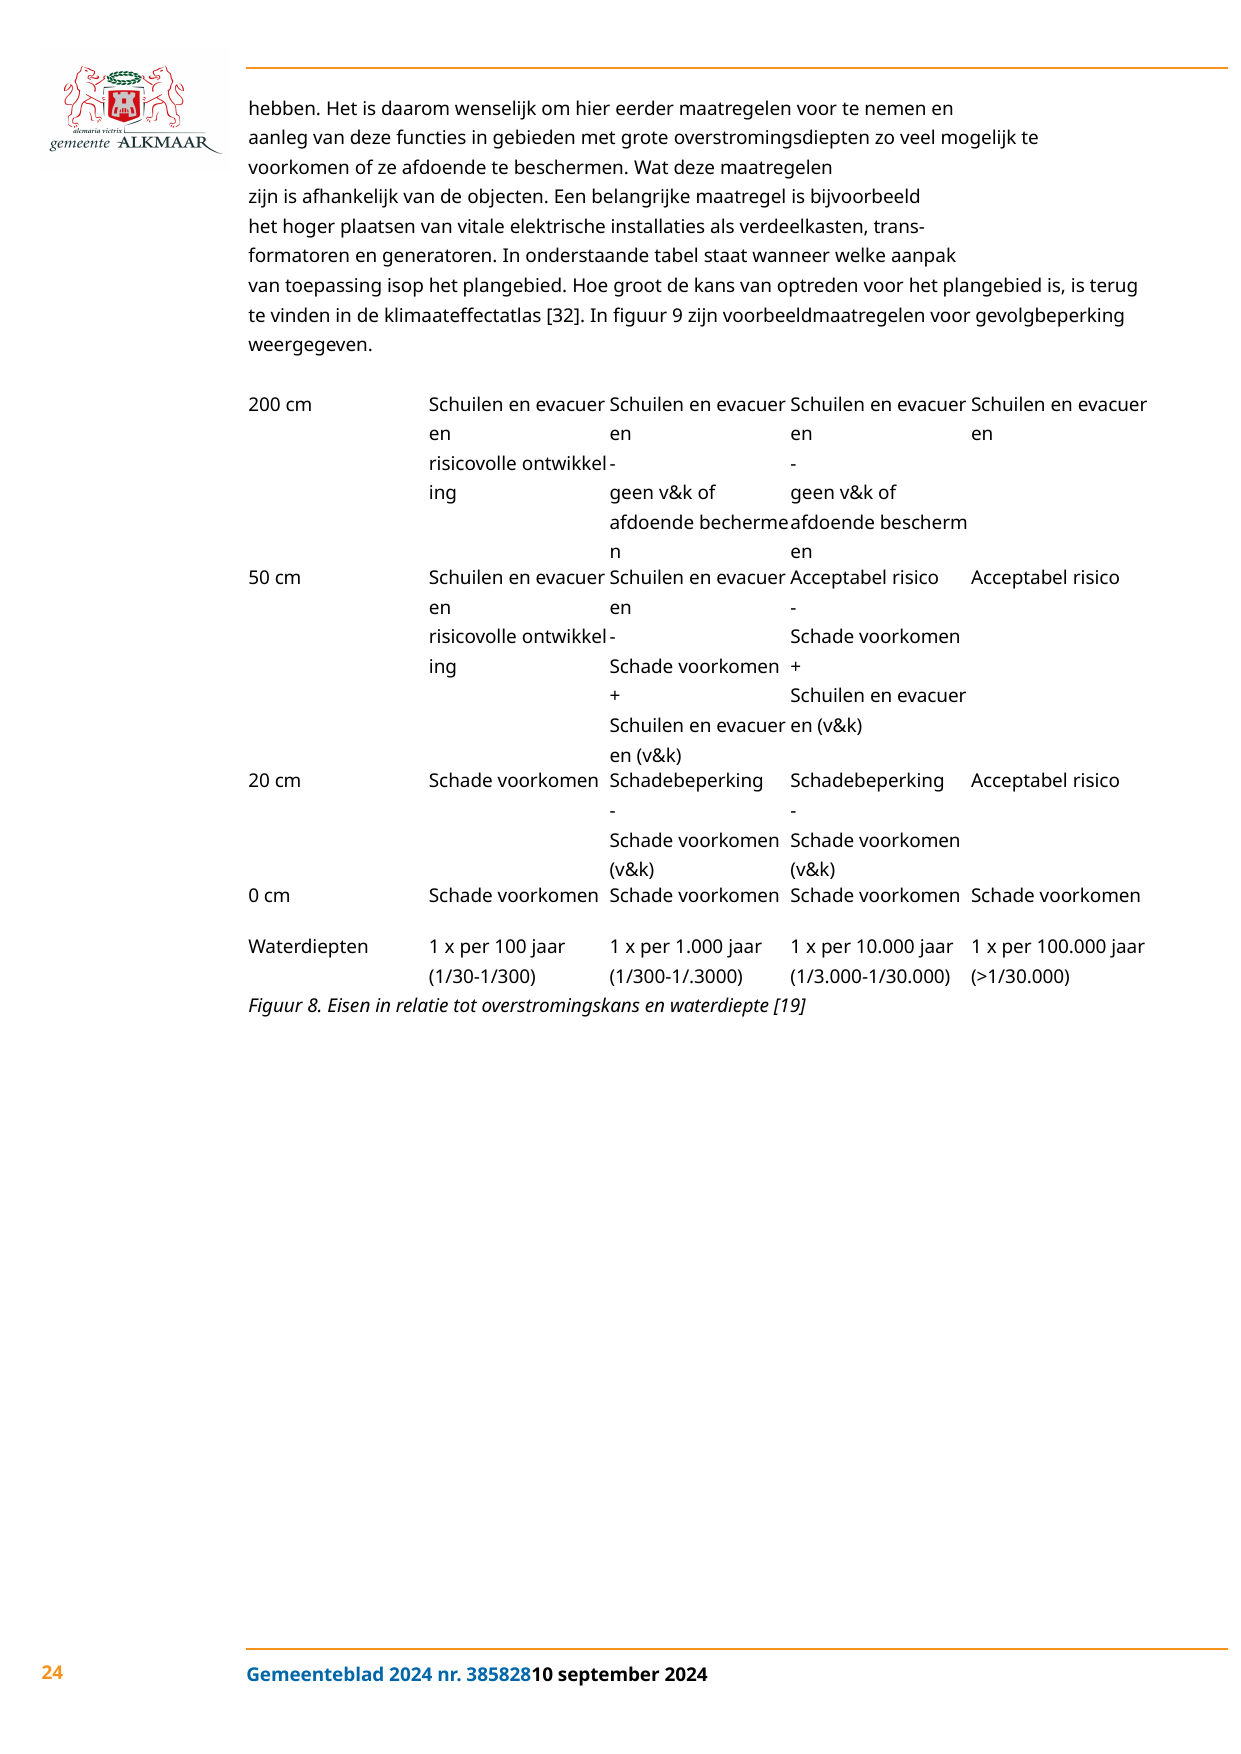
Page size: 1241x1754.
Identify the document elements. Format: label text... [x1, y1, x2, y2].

table_cell 20 cm [248, 768, 429, 882]
table_cell 0 cm [248, 882, 429, 908]
table_cell Acceptabel risico - Schade voorkomen + Schuilen en evacueren (v&k) [790, 564, 971, 768]
table_cell 1 x per 1.000 jaar (1/300-1/.3000) [609, 934, 790, 989]
table_cell [971, 908, 1152, 933]
picture [41, 47, 231, 172]
table_cell Acceptabel risico [971, 768, 1152, 882]
table_header 200 cm [248, 391, 429, 564]
table_cell [429, 908, 609, 933]
table_cell Schade voorkomen [609, 882, 790, 908]
table_cell Schadebeperking - Schade voorkomen (v&k) [790, 768, 971, 882]
table_cell 1 x per 100.000 jaar (>1/30.000) [971, 934, 1152, 989]
table_cell Schade voorkomen [429, 882, 609, 908]
table_cell [248, 908, 429, 933]
table_cell [790, 908, 971, 933]
table_cell 1 x per 10.000 jaar (1/3.000-1/30.000) [790, 934, 971, 989]
table_header Schuilen en evacueren - geen v&k of afdoende bechermen [609, 391, 790, 564]
table_header Schuilen en evacueren risicovolle ontwikkeling [429, 391, 609, 564]
table_cell Schade voorkomen [971, 882, 1152, 908]
table_cell Schuilen en evacueren risicovolle ontwikkeling [429, 564, 609, 768]
table_cell 1 x per 100 jaar (1/30-1/300) [429, 934, 609, 989]
table_cell Waterdiepten [248, 934, 429, 989]
table_header Schuilen en evacueren - geen v&k of afdoende beschermen [790, 391, 971, 564]
table_header Schuilen en evacueren [971, 391, 1152, 564]
table_cell Schadebeperking - Schade voorkomen (v&k) [609, 768, 790, 882]
table_cell [609, 908, 790, 933]
table_cell Acceptabel risico [971, 564, 1152, 768]
table_cell Schade voorkomen [790, 882, 971, 908]
table_cell 50 cm [248, 564, 429, 768]
text hebben. Het is daarom wenselijk om hier eerder maatregelen voor te nemen en aanleg van deze functies in gebieden met grote overstromingsdiepten zo veel mogelijk te voorkomen of ze afdoende te beschermen. Wat deze maatregelen zijn is afhankelijk van de objecten. Een belangrijke maatregel is bijvoorbeeld het hoger plaatsen van vitale elektrische installaties als verdeelkasten, trans- formatoren en generatoren. In onderstaande tabel staat wanneer welke aanpak van toepassing isop het plangebied. Hoe groot de kans van optreden voor het plangebied is, is terug te vinden in de klimaateffectatlas [32]. In figuur 9 zijn voorbeeldmaatregelen voor gevolgbeperking weergegeven. [248, 95, 1152, 357]
table_cell Schuilen en evacueren - Schade voorkomen + Schuilen en evacueren (v&k) [609, 564, 790, 768]
text Figuur 8. Eisen in relatie tot overstromingskans en waterdiepte [19] [248, 992, 1152, 1018]
table_cell Schade voorkomen [429, 768, 609, 882]
